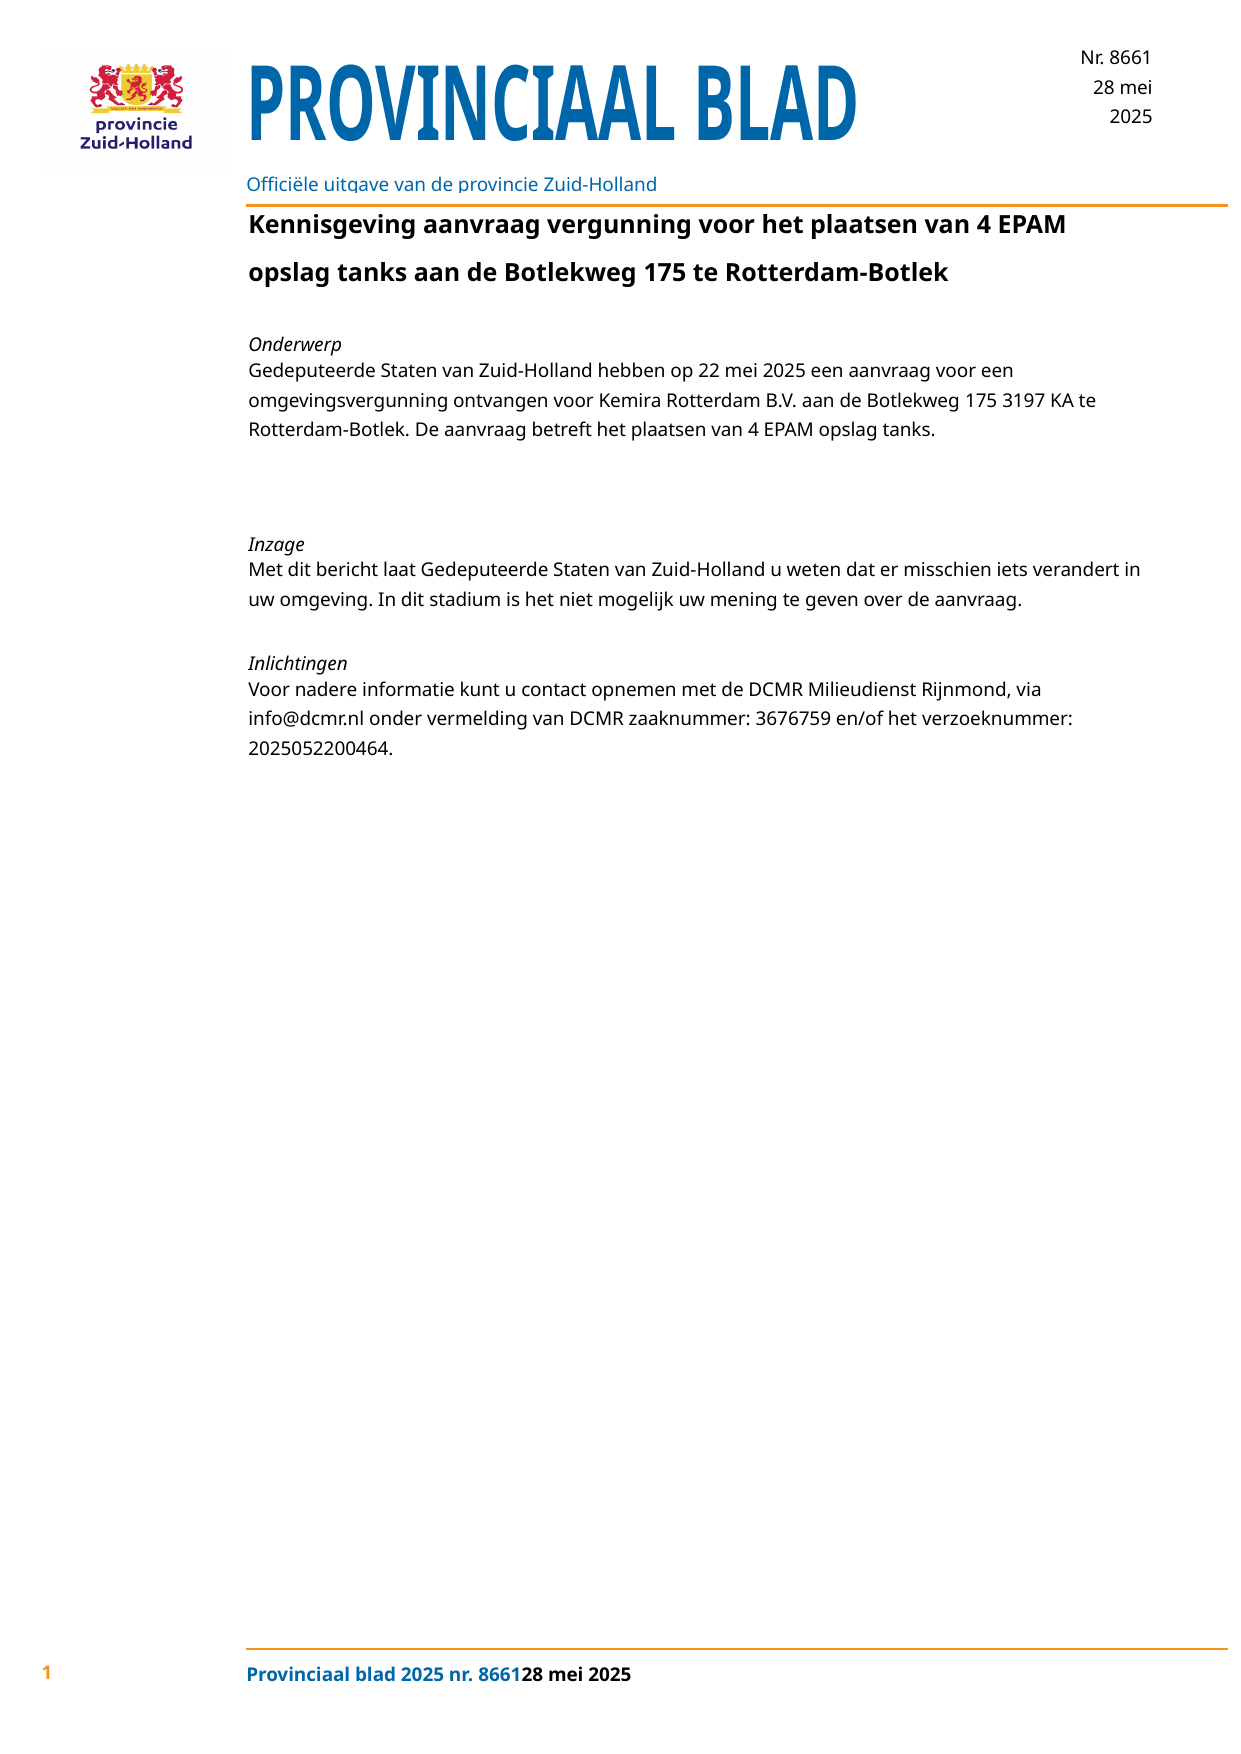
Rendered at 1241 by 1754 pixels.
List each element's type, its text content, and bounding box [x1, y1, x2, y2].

text Inlichtingen [248, 650, 1152, 676]
text Gedeputeerde Staten van Zuid-Holland hebben op 22 mei 2025 een aanvraag voor een omgevingsvergunning ontvangen voor Kemira Rotterdam B.V. aan de Botlekweg 175 3197 KA te Rotterdam-Botlek. De aanvraag betreft het plaatsen van 4 EPAM opslag tanks. [248, 357, 1152, 442]
text Kennisgeving aanvraag vergunning voor het plaatsen van 4 EPAM opslag tanks aan de Botlekweg 175 te Rotterdam-Botlek [248, 207, 1152, 288]
picture [41, 47, 231, 172]
text Voor nadere informatie kunt u contact opnemen met de DCMR Milieudienst Rijnmond, via info@dcmr.nl onder vermelding van DCMR zaaknummer: 3676759 en/of het verzoeknummer: 2025052200464. [248, 676, 1152, 761]
text Inzage [248, 531, 1152, 556]
text Onderwerp [248, 331, 1152, 357]
text Met dit bericht laat Gedeputeerde Staten van Zuid-Holland u weten dat er misschien iets verandert in uw omgeving. In dit stadium is het niet mogelijk uw mening te geven over de aanvraag. [248, 556, 1152, 612]
